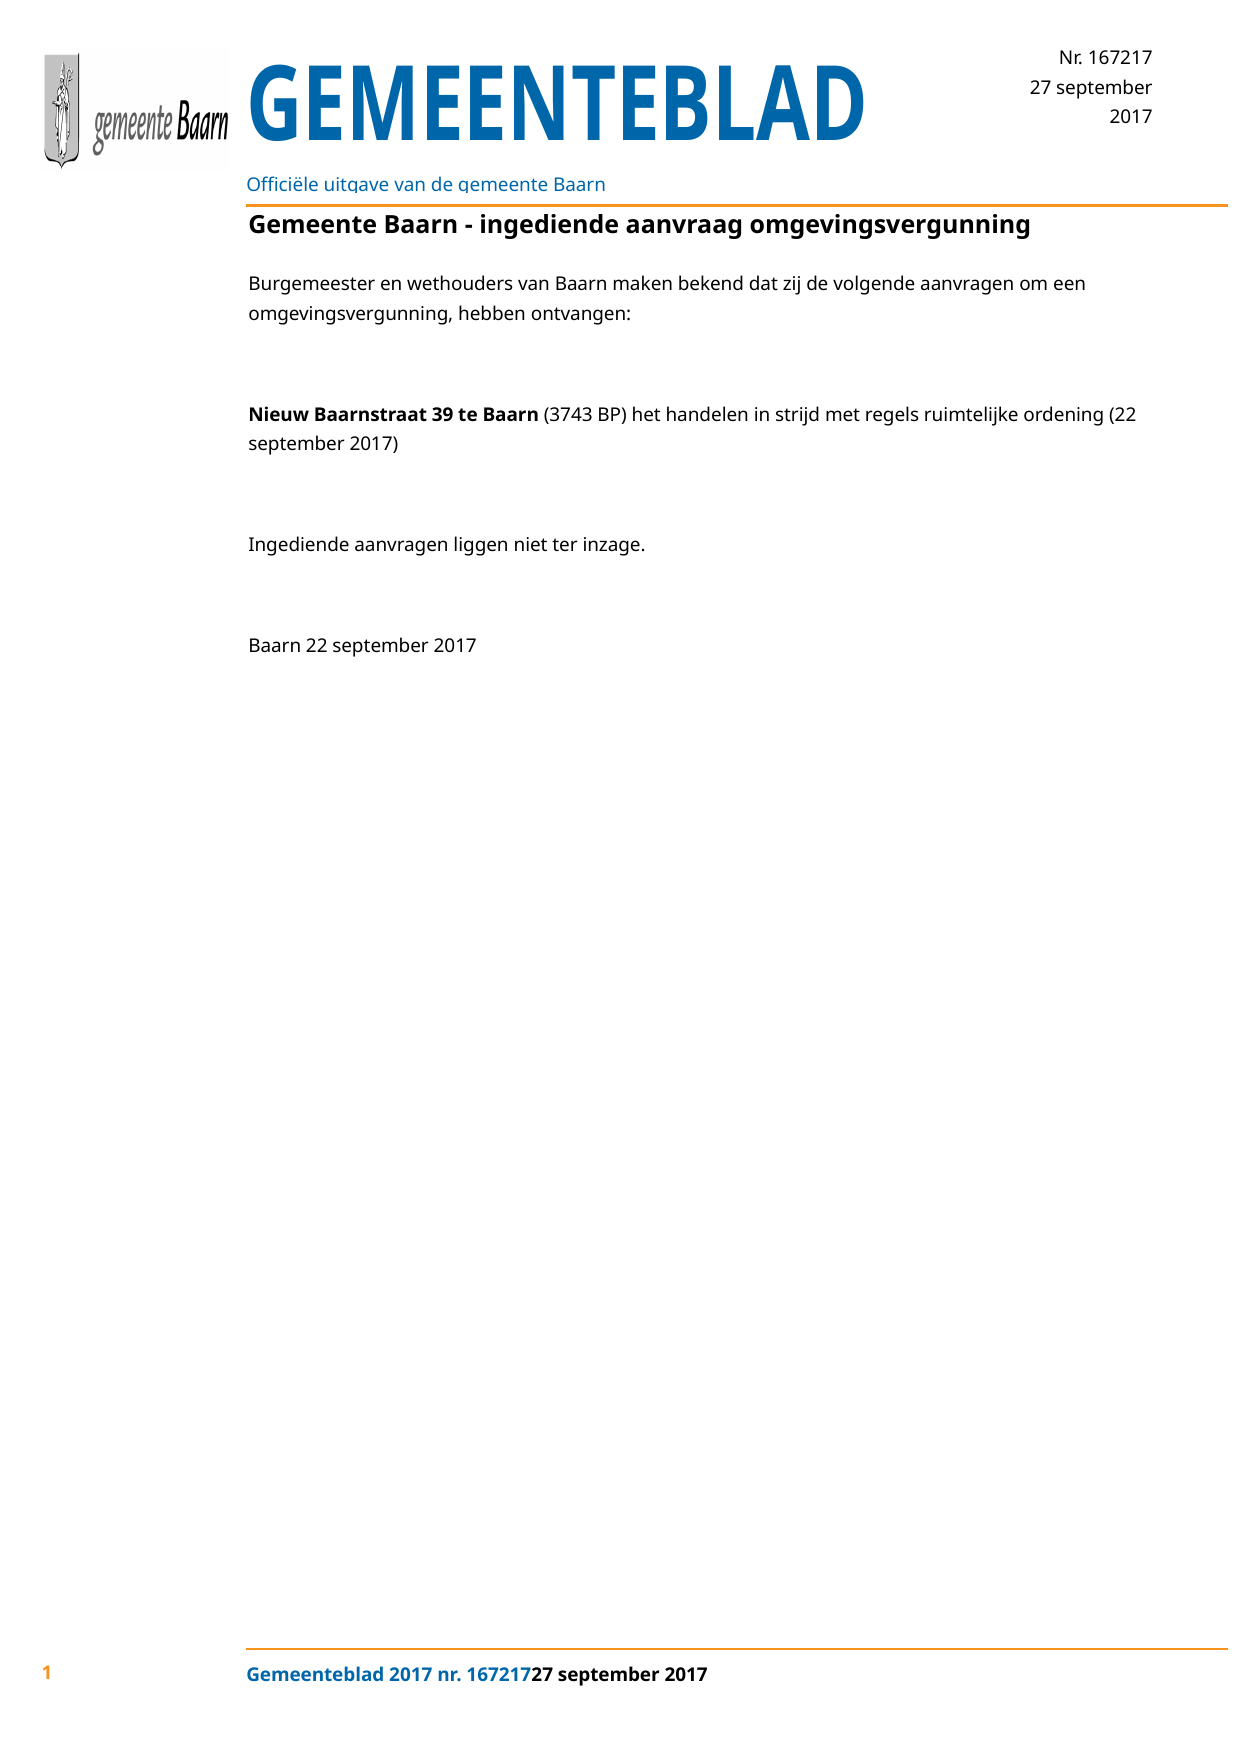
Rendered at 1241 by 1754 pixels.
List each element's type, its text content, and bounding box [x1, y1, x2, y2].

text Gemeente Baarn - ingediende aanvraag omgevingsvergunning [248, 207, 1152, 241]
text Burgemeester en wethouders van Baarn maken bekend dat zij de volgende aanvragen om een omgevingsvergunning, hebben ontvangen: [248, 270, 1152, 326]
text Ingediende aanvragen liggen niet ter inzage. [248, 531, 1152, 557]
text Nieuw Baarnstraat 39 te Baarn (3743 BP) het handelen in strijd met regels ruimtelijke ordening (22 september 2017) [248, 401, 1152, 456]
picture [41, 47, 231, 172]
text Baarn 22 september 2017 [248, 632, 1152, 658]
